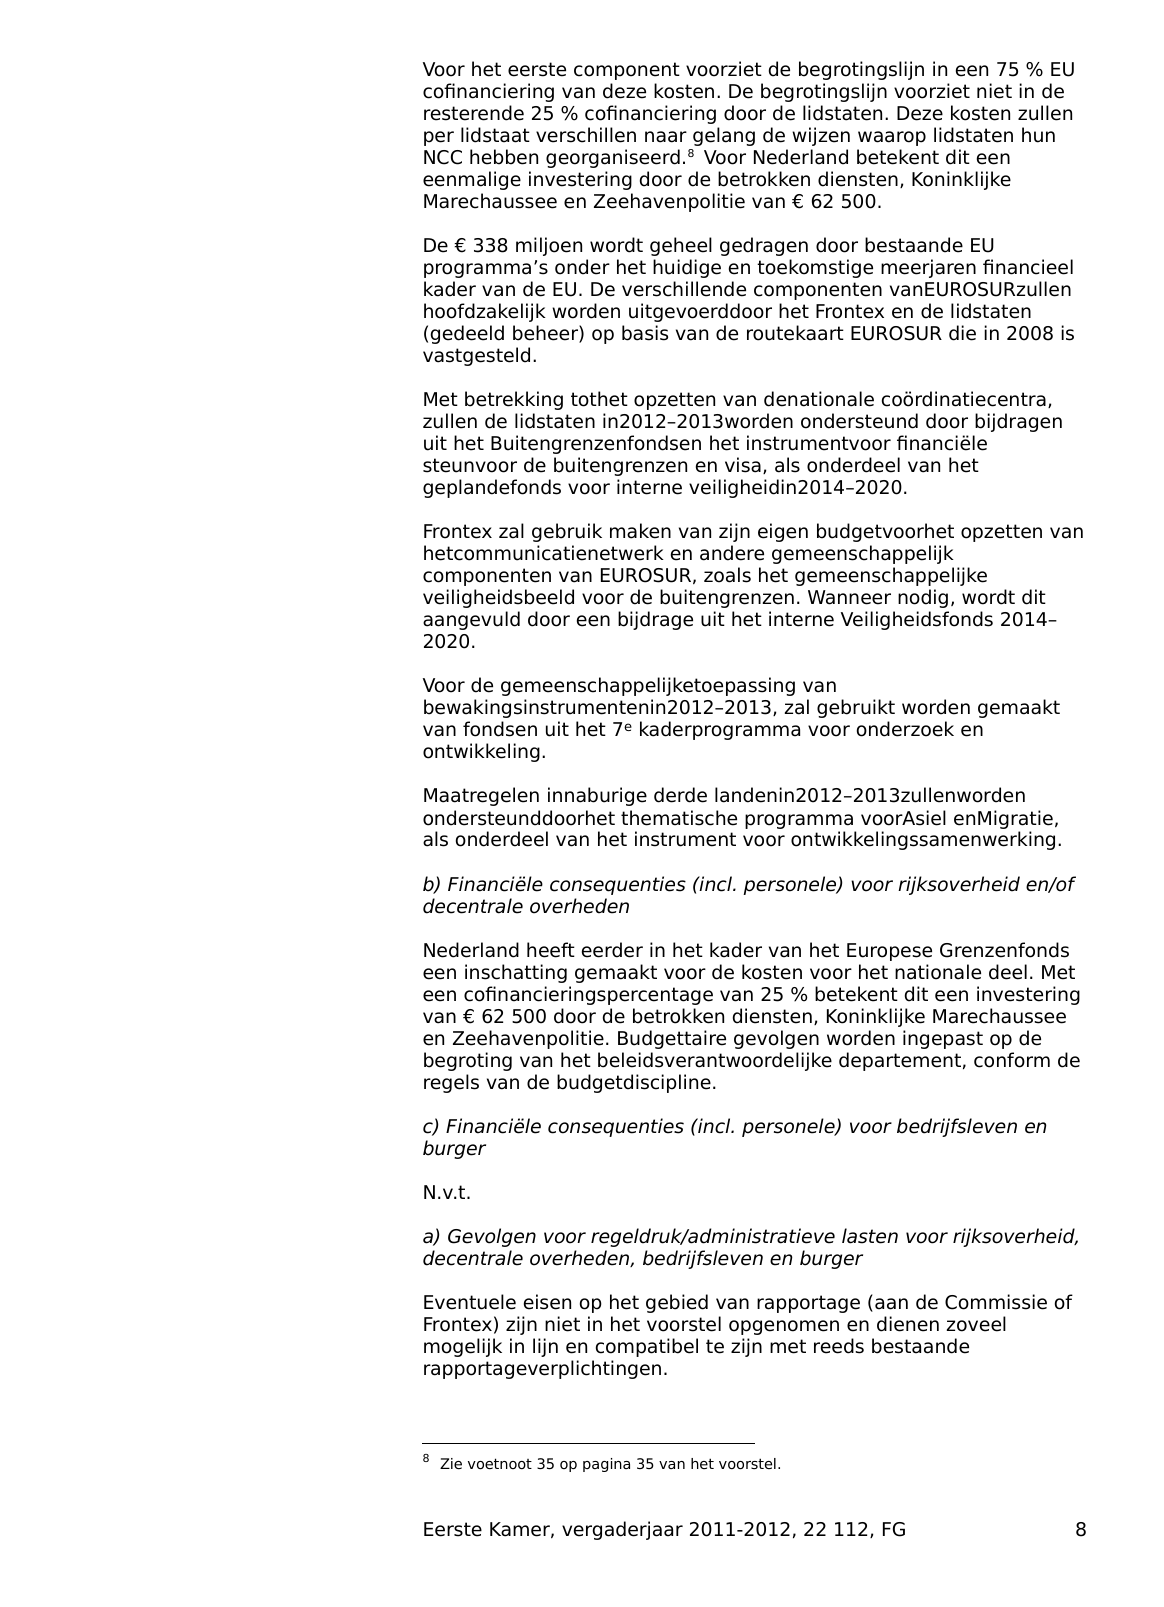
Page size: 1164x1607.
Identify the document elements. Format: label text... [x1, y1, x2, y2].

text Voor het eerste component voorziet de begrotingslijn in een 75 % EU cofinanciering van deze kosten. De begrotingslijn voorziet niet in de resterende 25 % cofinanciering door de lidstaten. Deze kosten zullen per lidstaat verschillen naar gelang de wijzen waarop lidstaten hun NCC hebben georganiseerd. Voor Nederland betekent dit een eenmalige investering door de betrokken diensten, Koninklijke Marechaussee en Zeehavenpolitie van € 62 500. [422, 59, 1087, 213]
text De € 338 miljoen wordt geheel gedragen door bestaande EU programma’s onder het huidige en toekomstige meerjaren financieel kader van de EU. De verschillende componenten vanEUROSURzullen hoofdzakelijk worden uitgevoerddoor het Frontex en de lidstaten (gedeeld beheer) op basis van de routekaart EUROSUR die in 2008 is vastgesteld. [422, 235, 1087, 367]
subtitle a) Gevolgen voor regeldruk/administratieve lasten voor rijksoverheid, decentrale overheden, bedrijfsleven en burger [422, 1226, 1087, 1270]
text Nederland heeft eerder in het kader van het Europese Grenzenfonds een inschatting gemaakt voor de kosten voor het nationale deel. Met een cofinancieringspercentage van 25 % betekent dit een investering van € 62 500 door de betrokken diensten, Koninklijke Marechaussee en Zeehavenpolitie. Budgettaire gevolgen worden ingepast op de begroting van het beleidsverantwoordelijke departement, conform de regels van de budgetdiscipline. [422, 940, 1087, 1093]
text Voor de gemeenschappelijketoepassing van bewakingsinstrumentenin2012–2013, zal gebruikt worden gemaakt van fondsen uit het 7e kaderprogramma voor onderzoek en ontwikkeling. [422, 675, 1087, 763]
text N.v.t. [422, 1182, 1087, 1204]
subtitle b) Financiële consequenties (incl. personele) voor rijksoverheid en/of decentrale overheden [422, 873, 1087, 917]
text Met betrekking tothet opzetten van denationale coördinatiecentra, zullen de lidstaten in2012–2013worden ondersteund door bijdragen uit het Buitengrenzenfondsen het instrumentvoor financiële steunvoor de buitengrenzen en visa, als onderdeel van het geplandefonds voor interne veiligheidin2014–2020. [422, 389, 1087, 499]
subtitle c) Financiële consequenties (incl. personele) voor bedrijfsleven en burger [422, 1116, 1087, 1160]
text Zie voetnoot 35 op pagina 35 van het voorstel. [422, 1452, 1087, 1474]
text Maatregelen innaburige derde landenin2012–2013zullenworden ondersteunddoorhet thematische programma voorAsiel enMigratie, als onderdeel van het instrument voor ontwikkelingssamenwerking. [422, 785, 1087, 851]
text Frontex zal gebruik maken van zijn eigen budgetvoorhet opzetten van hetcommunicatienetwerk en andere gemeenschappelijk componenten van EUROSUR, zoals het gemeenschappelijke veiligheidsbeeld voor de buitengrenzen. Wanneer nodig, wordt dit aangevuld door een bijdrage uit het interne Veiligheidsfonds 2014–2020. [422, 521, 1087, 653]
text Eventuele eisen op het gebied van rapportage (aan de Commissie of Frontex) zijn niet in het voorstel opgenomen en dienen zoveel mogelijk in lijn en compatibel te zijn met reeds bestaande rapportageverplichtingen. [422, 1292, 1087, 1380]
